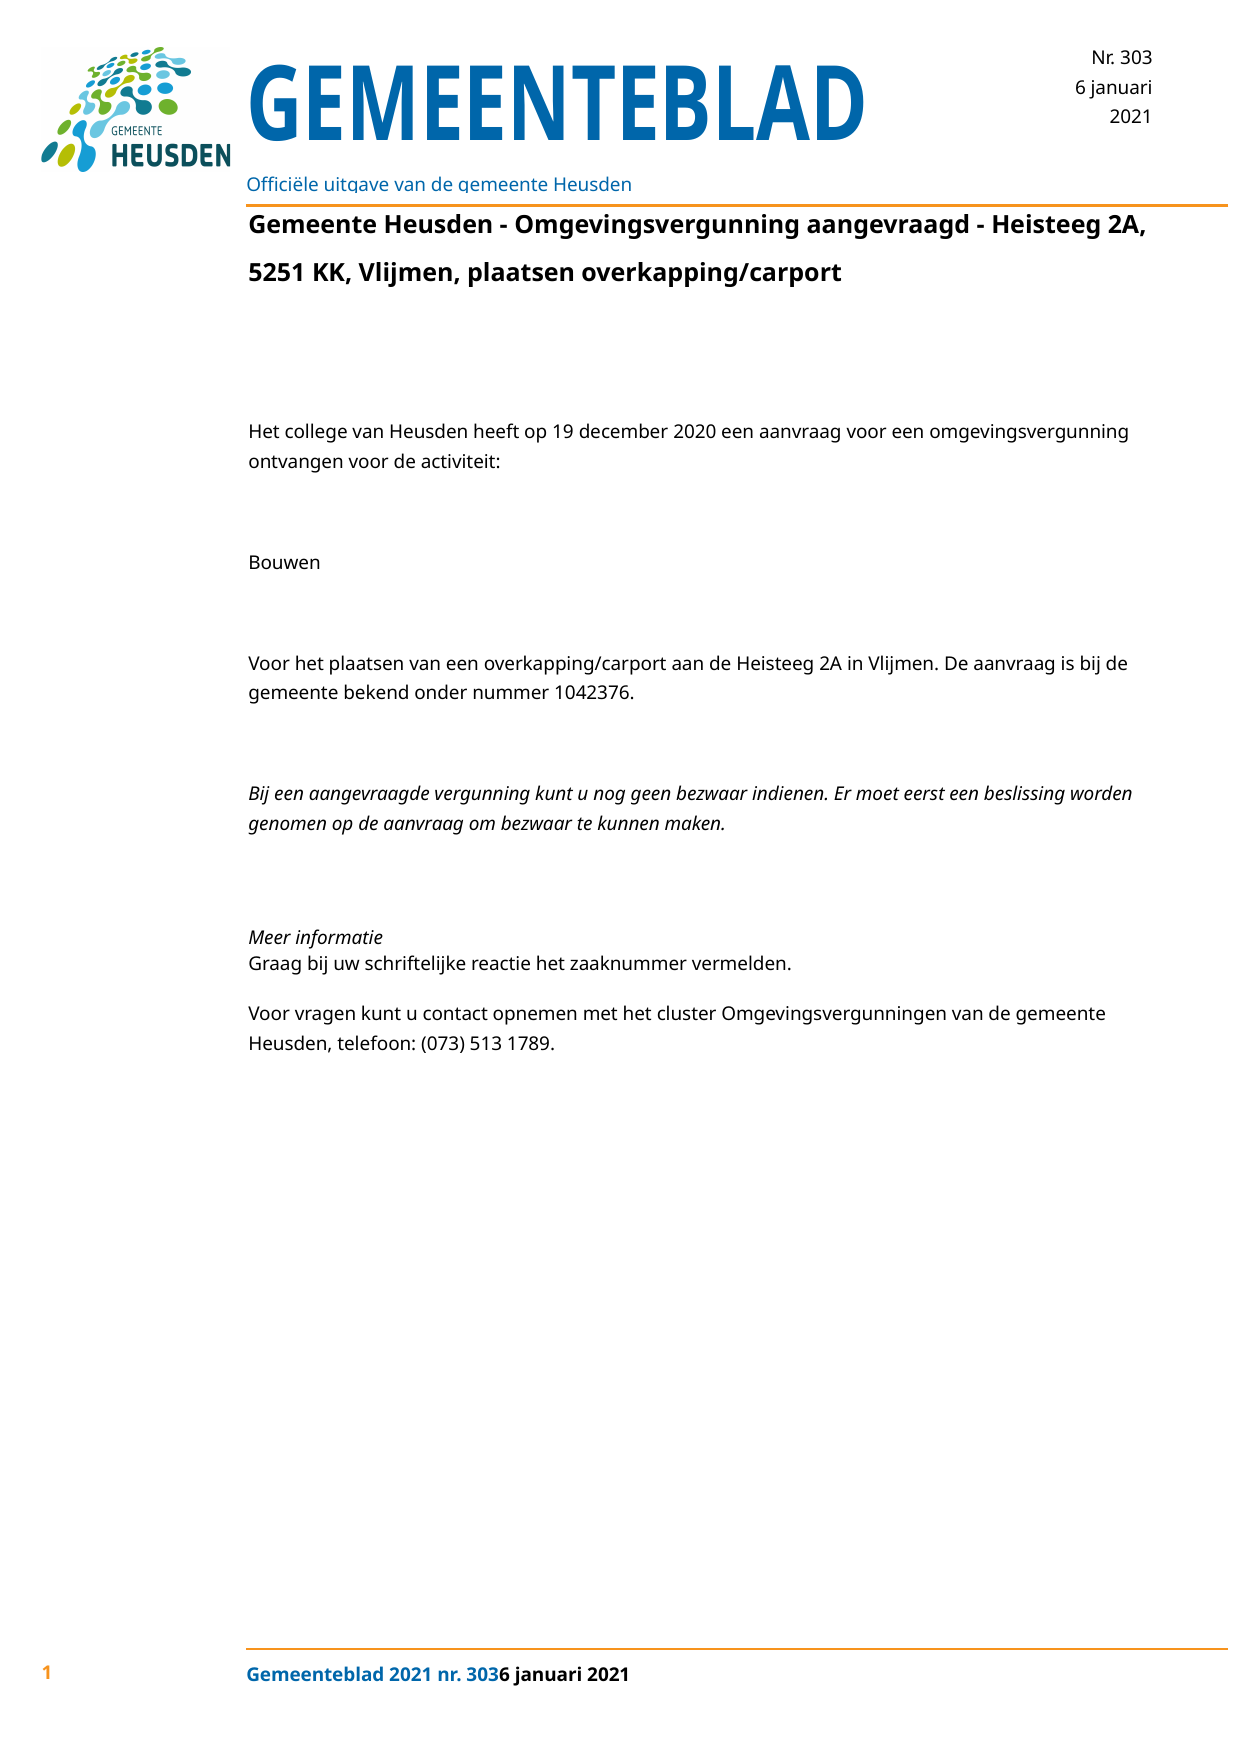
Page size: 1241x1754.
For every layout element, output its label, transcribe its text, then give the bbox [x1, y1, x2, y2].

picture [41, 47, 231, 172]
text Voor het plaatsen van een overkapping/carport aan de Heisteeg 2A in Vlijmen. De aanvraag is bij de gemeente bekend onder nummer 1042376. [248, 650, 1152, 705]
text Meer informatie [248, 924, 1152, 950]
text Voor vragen kunt u contact opnemen met het cluster Omgevingsvergunningen van de gemeente Heusden, telefoon: (073) 513 1789. [248, 1001, 1152, 1056]
text Bij een aangevraagde vergunning kunt u nog geen bezwaar indienen. Er moet eerst een beslissing worden genomen op de aanvraag om bezwaar te kunnen maken. [248, 780, 1152, 836]
text Het college van Heusden heeft op 19 december 2020 een aanvraag voor een omgevingsvergunning ontvangen voor de activiteit: [248, 419, 1152, 474]
text Graag bij uw schriftelijke reactie het zaaknummer vermelden. [248, 950, 1152, 976]
text Gemeente Heusden - Omgevingsvergunning aangevraagd - Heisteeg 2A, 5251 KK, Vlijmen, plaatsen overkapping/carport [248, 207, 1152, 288]
text Bouwen [248, 549, 1152, 575]
